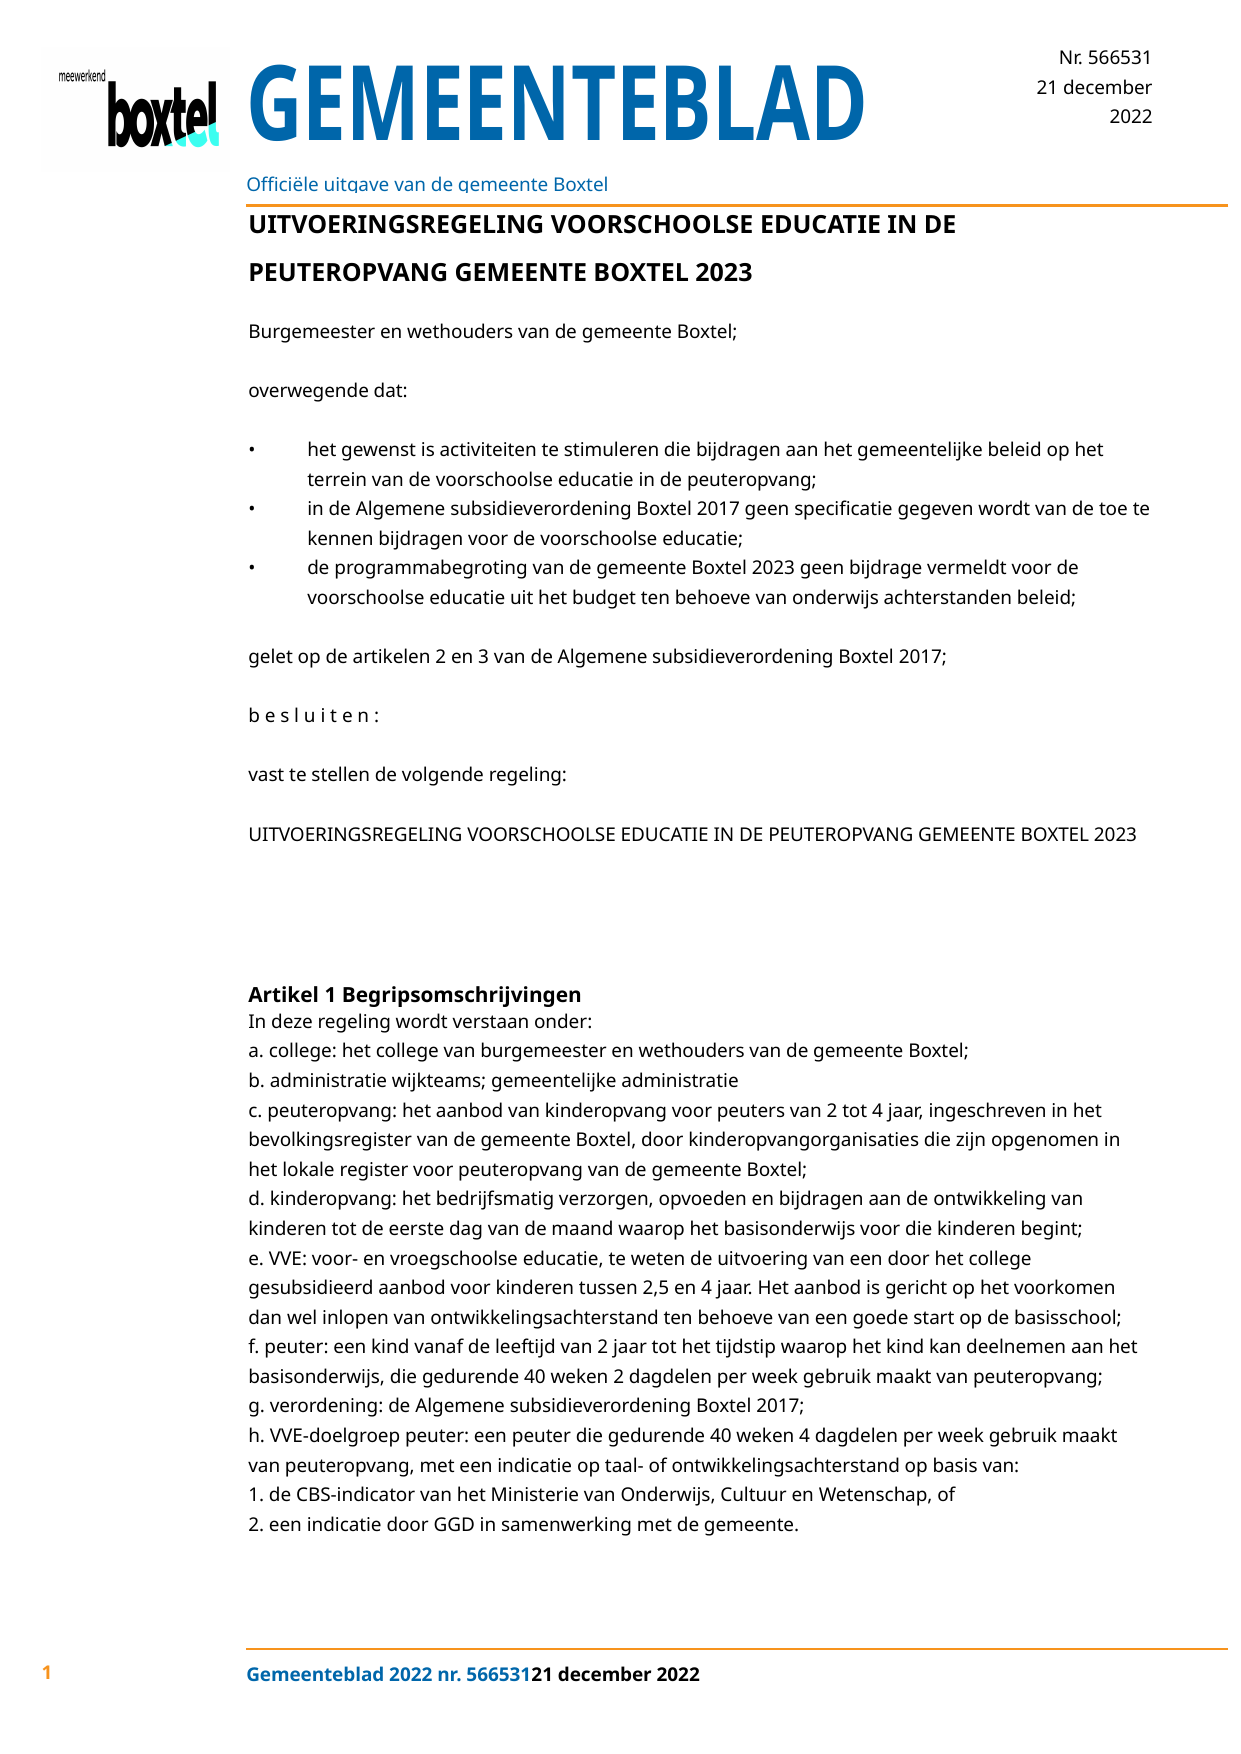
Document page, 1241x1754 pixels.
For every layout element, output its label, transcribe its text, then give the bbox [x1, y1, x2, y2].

text In deze regeling wordt verstaan onder: [248, 1008, 1152, 1034]
text e. VVE: voor- en vroegschoolse educatie, te weten de uitvoering van een door het college gesubsidieerd aanbod voor kinderen tussen 2,5 en 4 jaar. Het aanbod is gericht op het voorkomen dan wel inlopen van ontwikkelingsachterstand ten behoeve van een goede start op de basisschool; [248, 1245, 1152, 1330]
text overwegende dat: [248, 377, 1152, 403]
text f. peuter: een kind vanaf de leeftijd van 2 jaar tot het tijdstip waarop het kind kan deelnemen aan het basisonderwijs, die gedurende 40 weken 2 dagdelen per week gebruik maakt van peuteropvang; [248, 1333, 1152, 1389]
text Burgemeester en wethouders van de gemeente Boxtel; [248, 318, 1152, 344]
text gelet op de artikelen 2 en 3 van de Algemene subsidieverordening Boxtel 2017; [248, 643, 1152, 669]
text c. peuteropvang: het aanbod van kinderopvang voor peuters van 2 tot 4 jaar, ingeschreven in het bevolkingsregister van de gemeente Boxtel, door kinderopvangorganisaties die zijn opgenomen in het lokale register voor peuteropvang van de gemeente Boxtel; [248, 1097, 1152, 1182]
text UITVOERINGSREGELING VOORSCHOOLSE EDUCATIE IN DE PEUTEROPVANG GEMEENTE BOXTEL 2023 [248, 207, 1152, 288]
text g. verordening: de Algemene subsidieverordening Boxtel 2017; [248, 1393, 1152, 1418]
list de programmabegroting van de gemeente Boxtel 2023 geen bijdrage vermeldt voor de voorschoolse educatie uit het budget ten behoeve van onderwijs achterstanden beleid; [248, 554, 1152, 610]
text UITVOERINGSREGELING VOORSCHOOLSE EDUCATIE IN DE PEUTEROPVANG GEMEENTE BOXTEL 2023 [248, 821, 1152, 847]
text a. college: het college van burgemeester en wethouders van de gemeente Boxtel; [248, 1038, 1152, 1063]
text d. kinderopvang: het bedrijfsmatig verzorgen, opvoeden en bijdragen aan de ontwikkeling van kinderen tot de eerste dag van de maand waarop het basisonderwijs voor die kinderen begint; [248, 1186, 1152, 1241]
text vast te stellen de volgende regeling: [248, 762, 1152, 787]
text Artikel 1 Begripsomschrijvingen [248, 980, 1152, 1008]
text b e s l u i t e n : [248, 702, 1152, 728]
text h. VVE-doelgroep peuter: een peuter die gedurende 40 weken 4 dagdelen per week gebruik maakt van peuteropvang, met een indicatie op taal- of ontwikkelingsachterstand op basis van: [248, 1422, 1152, 1478]
picture [41, 47, 231, 172]
text 1. de CBS-indicator van het Ministerie van Onderwijs, Cultuur en Wetenschap, of [248, 1481, 1152, 1507]
list in de Algemene subsidieverordening Boxtel 2017 geen specificatie gegeven wordt van de toe te kennen bijdragen voor de voorschoolse educatie; [248, 495, 1152, 551]
list het gewenst is activiteiten te stimuleren die bijdragen aan het gemeentelijke beleid op het terrein van de voorschoolse educatie in de peuteropvang; [248, 436, 1152, 492]
text 2. een indicatie door GGD in samenwerking met de gemeente. [248, 1511, 1152, 1537]
text b. administratie wijkteams; gemeentelijke administratie [248, 1067, 1152, 1093]
